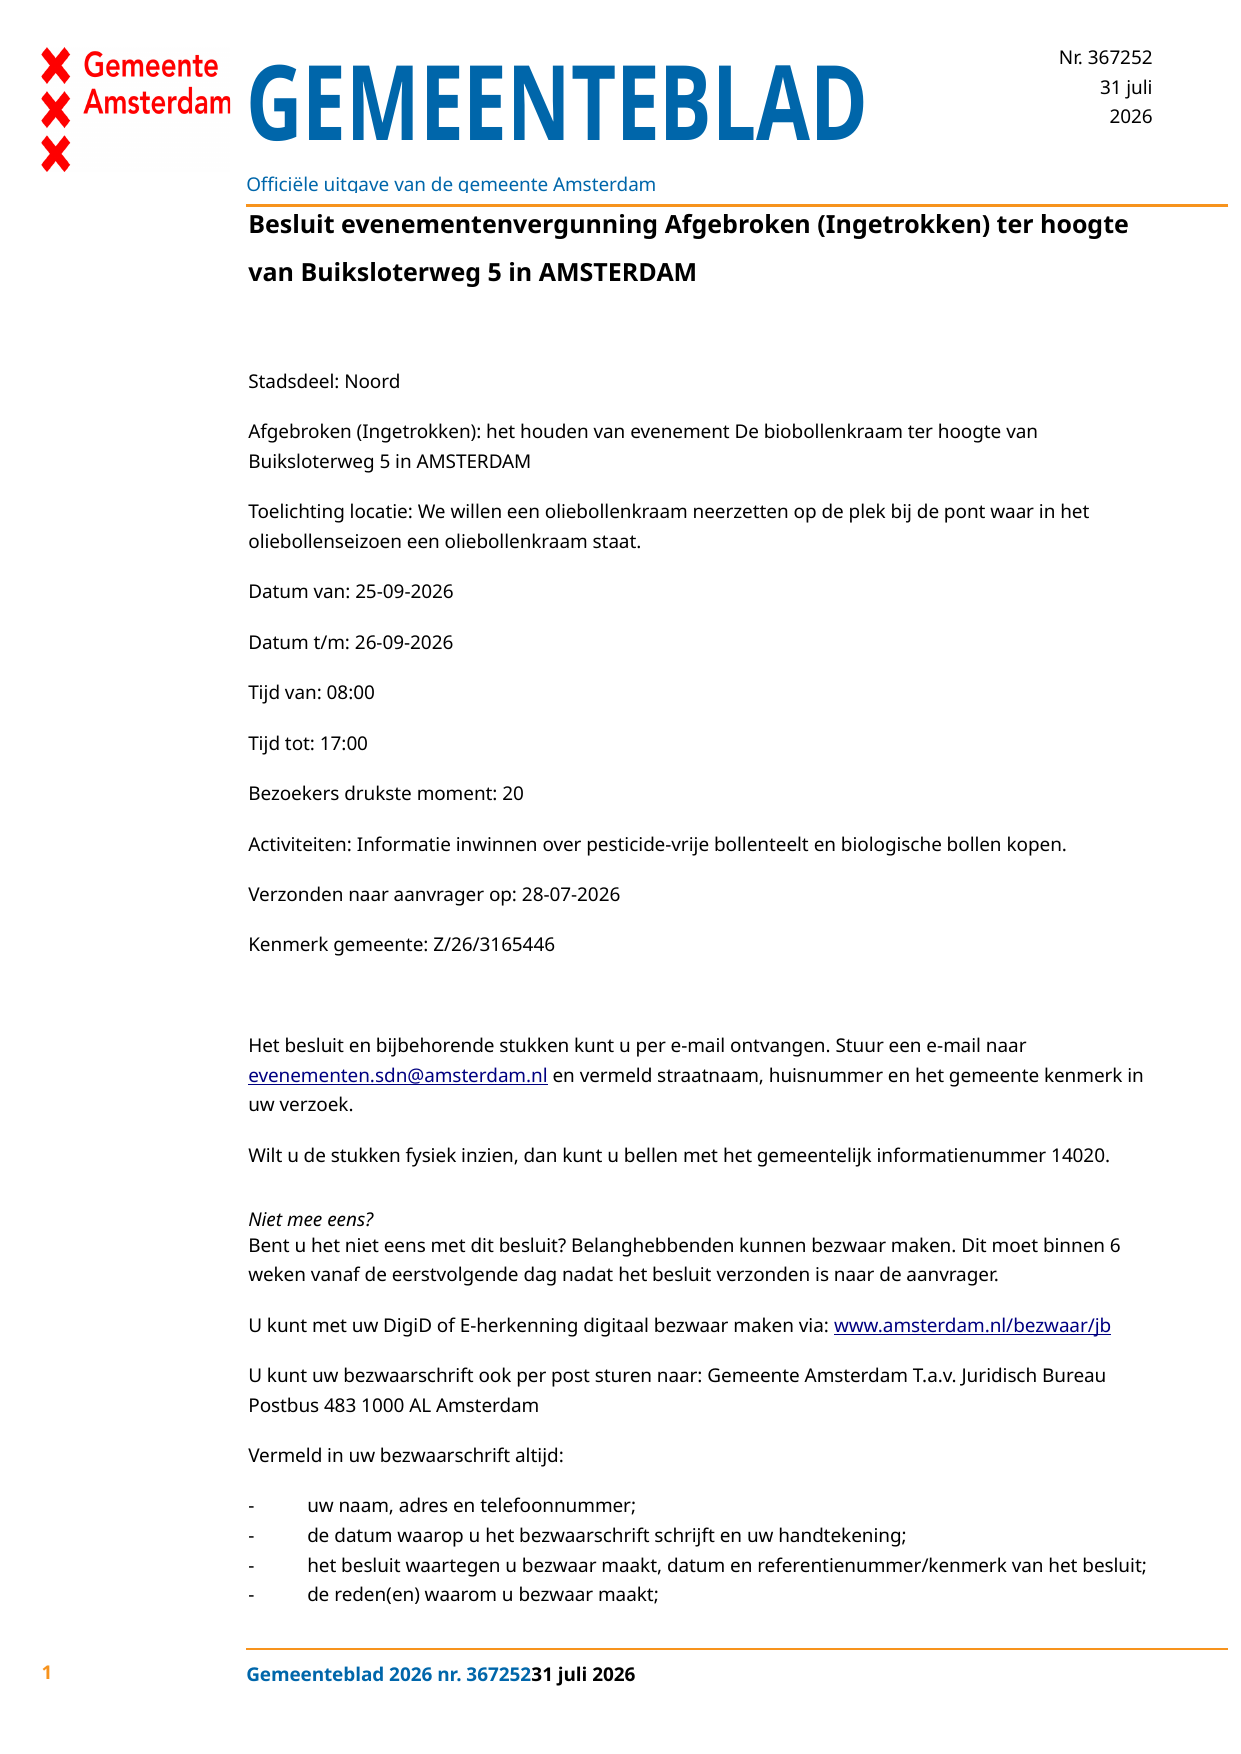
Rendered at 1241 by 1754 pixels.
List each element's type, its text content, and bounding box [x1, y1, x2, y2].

list het besluit waartegen u bezwaar maakt, datum en referentienummer/kenmerk van het besluit; [248, 1552, 1152, 1577]
list de datum waarop u het bezwaarschrift schrijft en uw handtekening; [248, 1522, 1152, 1548]
text Niet mee eens? [248, 1206, 1152, 1232]
text Activiteiten: Informatie inwinnen over pesticide-vrije bollenteelt en biologische bollen kopen. [248, 831, 1152, 857]
list de reden(en) waarom u bezwaar maakt; [248, 1581, 1152, 1607]
text Stadsdeel: Noord [248, 368, 1152, 394]
text Besluit evenementenvergunning Afgebroken (Ingetrokken) ter hoogte van Buiksloterweg 5 in AMSTERDAM [248, 207, 1152, 288]
picture [41, 47, 231, 172]
text Afgebroken (Ingetrokken): het houden van evenement De biobollenkraam ter hoogte van Buiksloterweg 5 in AMSTERDAM [248, 419, 1152, 474]
list uw naam, adres en telefoonnummer; [248, 1493, 1152, 1518]
text Tijd tot: 17:00 [248, 730, 1152, 756]
text Datum t/m: 26-09-2026 [248, 629, 1152, 655]
text Bezoekers drukste moment: 20 [248, 780, 1152, 806]
text Kenmerk gemeente: Z/26/3165446 [248, 932, 1152, 957]
text Het besluit en bijbehorende stukken kunt u per e-mail ontvangen. Stuur een e-mail naar evenementen.sdn@amsterdam.nl en vermeld straatnaam, huisnummer en het gemeente kenmerk in uw verzoek. [248, 1032, 1152, 1117]
text U kunt met uw DigiD of E-herkenning digitaal bezwaar maken via: www.amsterdam.nl/bezwaar/jb [248, 1312, 1152, 1337]
text U kunt uw bezwaarschrift ook per post sturen naar: Gemeente Amsterdam T.a.v. Juridisch Bureau Postbus 483 1000 AL Amsterdam [248, 1362, 1152, 1417]
text Vermeld in uw bezwaarschrift altijd: [248, 1442, 1152, 1468]
text Datum van: 25-09-2026 [248, 579, 1152, 604]
text Tijd van: 08:00 [248, 679, 1152, 705]
text Toelichting locatie: We willen een oliebollenkraam neerzetten op de plek bij de pont waar in het oliebollenseizoen een oliebollenkraam staat. [248, 499, 1152, 554]
text Wilt u de stukken fysiek inzien, dan kunt u bellen met het gemeentelijk informatienummer 14020. [248, 1142, 1152, 1168]
text Verzonden naar aanvrager op: 28-07-2026 [248, 881, 1152, 907]
text Bent u het niet eens met dit besluit? Belanghebbenden kunnen bezwaar maken. Dit moet binnen 6 weken vanaf de eerstvolgende dag nadat het besluit verzonden is naar de aanvrager. [248, 1232, 1152, 1287]
